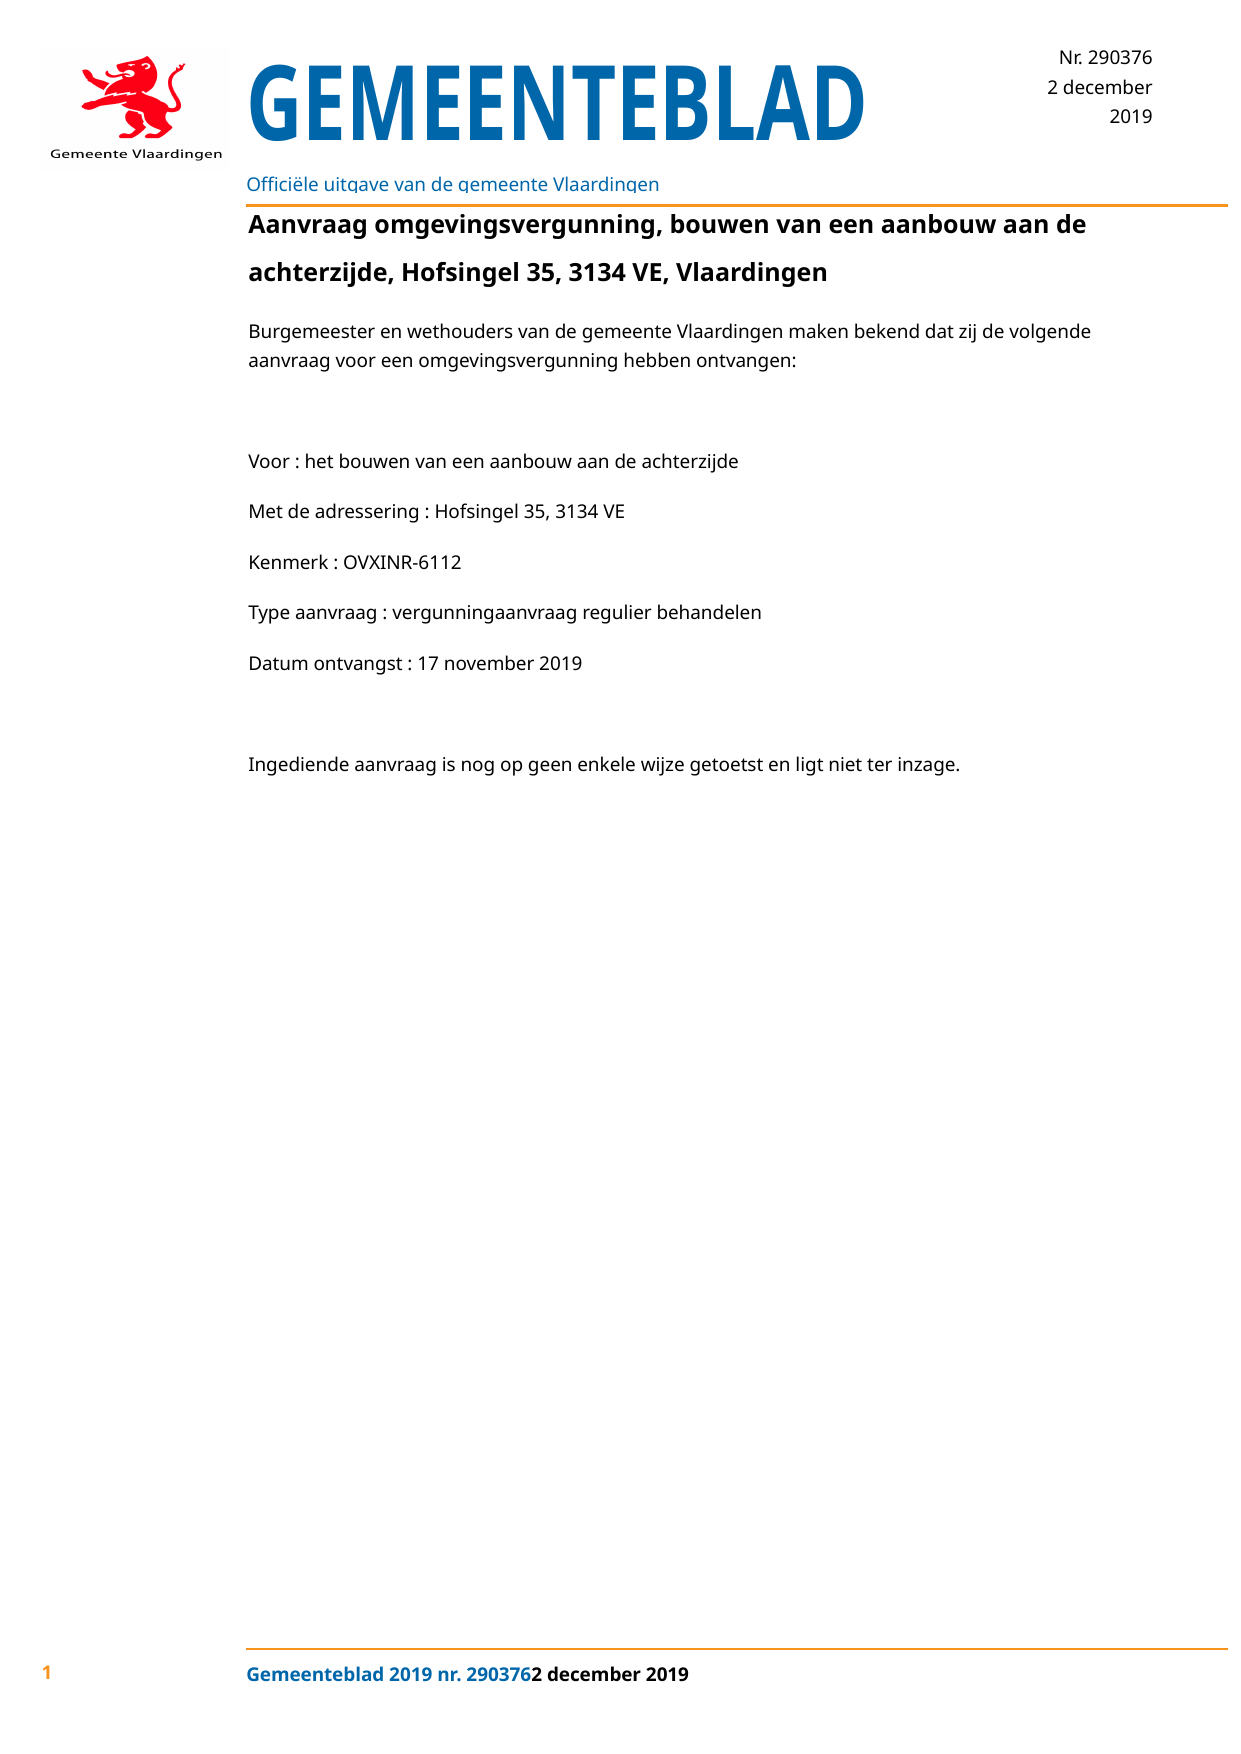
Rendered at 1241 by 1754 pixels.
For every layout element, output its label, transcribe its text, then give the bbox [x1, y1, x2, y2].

text Met de adressering : Hofsingel 35, 3134 VE [248, 499, 1152, 524]
text Burgemeester en wethouders van de gemeente Vlaardingen maken bekend dat zij de volgende aanvraag voor een omgevingsvergunning hebben ontvangen: [248, 318, 1152, 373]
text Kenmerk : OVXINR-6112 [248, 549, 1152, 575]
text Datum ontvangst : 17 november 2019 [248, 650, 1152, 676]
picture [41, 47, 231, 172]
text Ingediende aanvraag is nog op geen enkele wijze getoetst en ligt niet ter inzage. [248, 751, 1152, 777]
text Type aanvraag : vergunningaanvraag regulier behandelen [248, 599, 1152, 625]
text Voor : het bouwen van een aanbouw aan de achterzijde [248, 448, 1152, 474]
text Aanvraag omgevingsvergunning, bouwen van een aanbouw aan de achterzijde, Hofsingel 35, 3134 VE, Vlaardingen [248, 207, 1152, 288]
